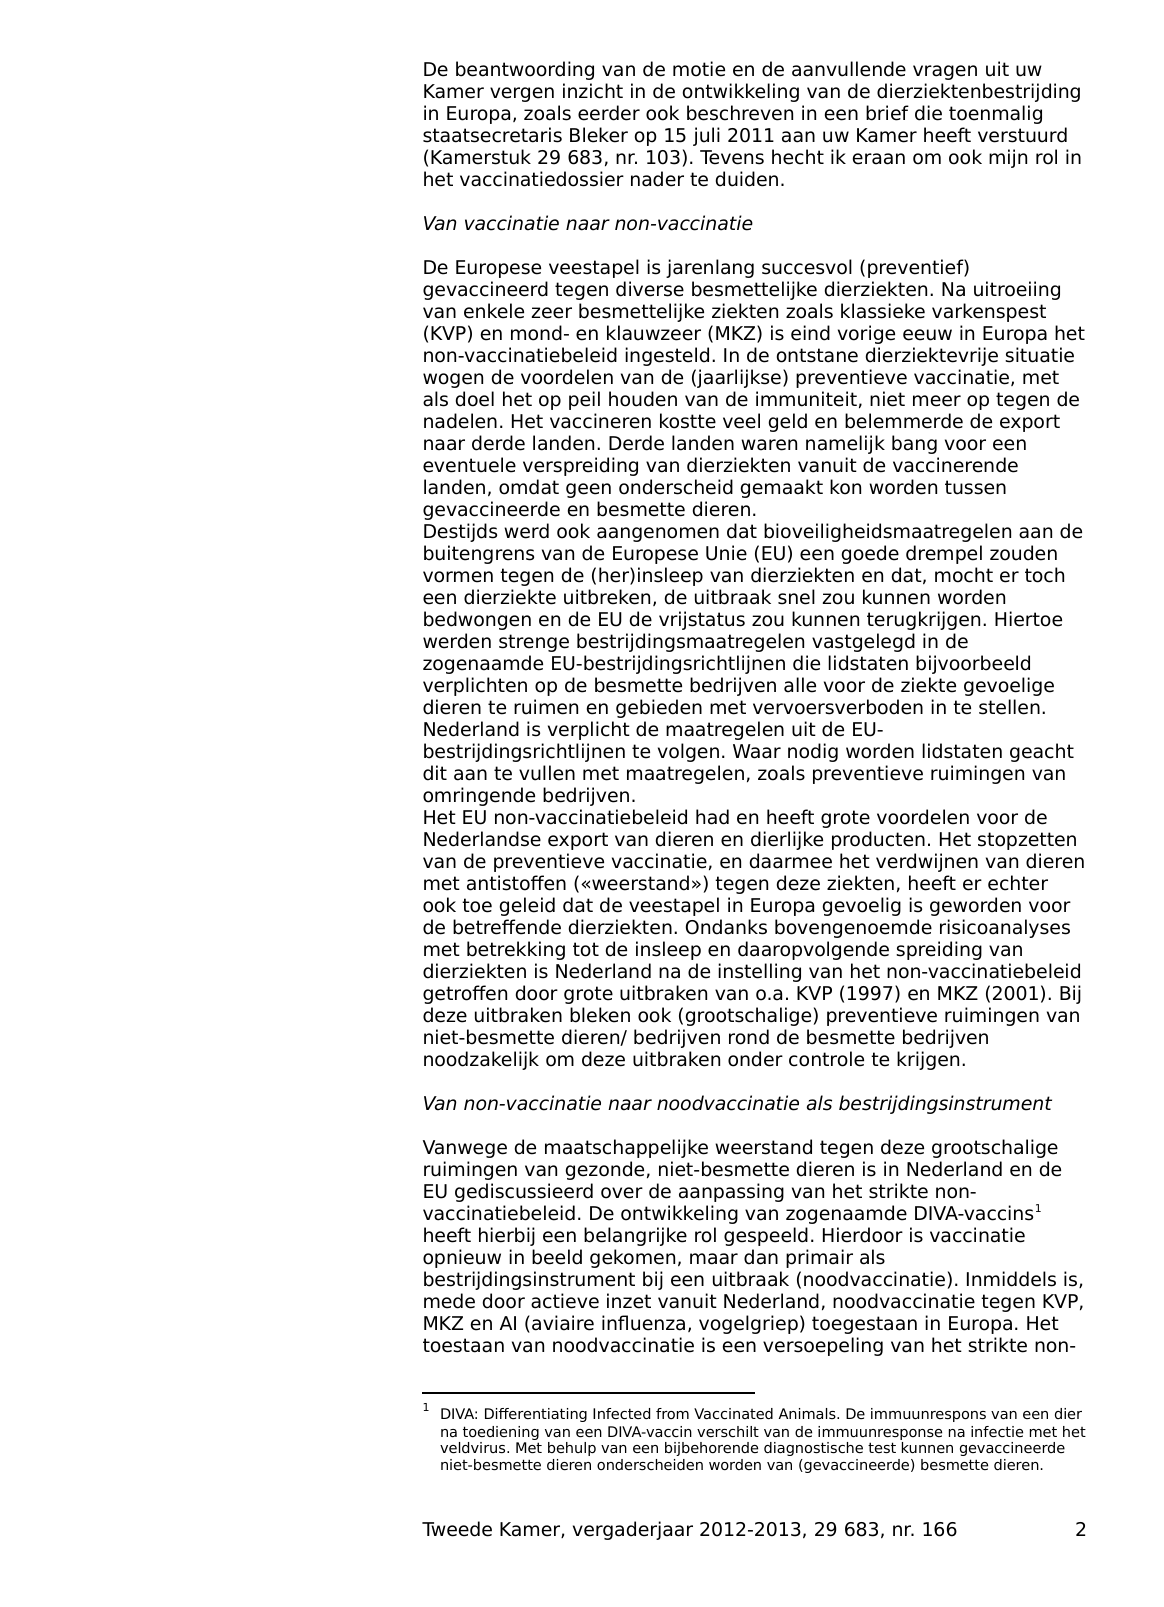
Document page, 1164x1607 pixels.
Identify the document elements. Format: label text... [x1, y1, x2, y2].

text DIVA: Differentiating Infected from Vaccinated Animals. De immuunrespons van een dier na toediening van een DIVA-vaccin verschilt van de immuunresponse na infectie met het veldvirus. Met behulp van een bijbehorende diagnostische test kunnen gevaccineerde niet-besmette dieren onderscheiden worden van (gevaccineerde) besmette dieren. [422, 1402, 1087, 1474]
subtitle Van vaccinatie naar non-vaccinatie [422, 213, 1087, 235]
text Destijds werd ook aangenomen dat bioveiligheidsmaatregelen aan de buitengrens van de Europese Unie (EU) een goede drempel zouden vormen tegen de (her)insleep van dierziekten en dat, mocht er toch een dierziekte uitbreken, de uitbraak snel zou kunnen worden bedwongen en de EU de vrijstatus zou kunnen terugkrijgen. Hiertoe werden strenge bestrijdingsmaatregelen vastgelegd in de zogenaamde EU-bestrijdingsrichtlijnen die lidstaten bijvoorbeeld verplichten op de besmette bedrijven alle voor de ziekte gevoelige dieren te ruimen en gebieden met vervoersverboden in te stellen. Nederland is verplicht de maatregelen uit de EU-bestrijdingsrichtlijnen te volgen. Waar nodig worden lidstaten geacht dit aan te vullen met maatregelen, zoals preventieve ruimingen van omringende bedrijven. [422, 521, 1087, 807]
text Vanwege de maatschappelijke weerstand tegen deze grootschalige ruimingen van gezonde, niet-besmette dieren is in Nederland en de EU gediscussieerd over de aanpassing van het strikte non-vaccinatiebeleid. De ontwikkeling van zogenaamde DIVA-vaccins heeft hierbij een belangrijke rol gespeeld. Hierdoor is vaccinatie opnieuw in beeld gekomen, maar dan primair als bestrijdingsinstrument bij een uitbraak (noodvaccinatie). Inmiddels is, mede door actieve inzet vanuit Nederland, noodvaccinatie tegen KVP, MKZ en AI (aviaire influenza, vogelgriep) toegestaan in Europa. Het toestaan van noodvaccinatie is een versoepeling van het strikte non- [422, 1137, 1087, 1357]
subtitle Van non-vaccinatie naar noodvaccinatie als bestrijdingsinstrument [422, 1093, 1087, 1115]
text De beantwoording van de motie en de aanvullende vragen uit uw Kamer vergen inzicht in de ontwikkeling van de dierziektenbestrijding in Europa, zoals eerder ook beschreven in een brief die toenmalig staatsecretaris Bleker op 15 juli 2011 aan uw Kamer heeft verstuurd (Kamerstuk 29 683, nr. 103). Tevens hecht ik eraan om ook mijn rol in het vaccinatiedossier nader te duiden. [422, 59, 1087, 191]
text Het EU non-vaccinatiebeleid had en heeft grote voordelen voor de Nederlandse export van dieren en dierlijke producten. Het stopzetten van de preventieve vaccinatie, en daarmee het verdwijnen van dieren met antistoffen («weerstand») tegen deze ziekten, heeft er echter ook toe geleid dat de veestapel in Europa gevoelig is geworden voor de betreffende dierziekten. Ondanks bovengenoemde risicoanalyses met betrekking tot de insleep en daaropvolgende spreiding van dierziekten is Nederland na de instelling van het non-vaccinatiebeleid getroffen door grote uitbraken van o.a. KVP (1997) en MKZ (2001). Bij deze uitbraken bleken ook (grootschalige) preventieve ruimingen van niet-besmette dieren/ bedrijven rond de besmette bedrijven noodzakelijk om deze uitbraken onder controle te krijgen. [422, 807, 1087, 1071]
text De Europese veestapel is jarenlang succesvol (preventief) gevaccineerd tegen diverse besmettelijke dierziekten. Na uitroeiing van enkele zeer besmettelijke ziekten zoals klassieke varkenspest (KVP) en mond- en klauwzeer (MKZ) is eind vorige eeuw in Europa het non-vaccinatiebeleid ingesteld. In de ontstane dierziektevrije situatie wogen de voordelen van de (jaarlijkse) preventieve vaccinatie, met als doel het op peil houden van de immuniteit, niet meer op tegen de nadelen. Het vaccineren kostte veel geld en belemmerde de export naar derde landen. Derde landen waren namelijk bang voor een eventuele verspreiding van dierziekten vanuit de vaccinerende landen, omdat geen onderscheid gemaakt kon worden tussen gevaccineerde en besmette dieren. [422, 257, 1087, 521]
